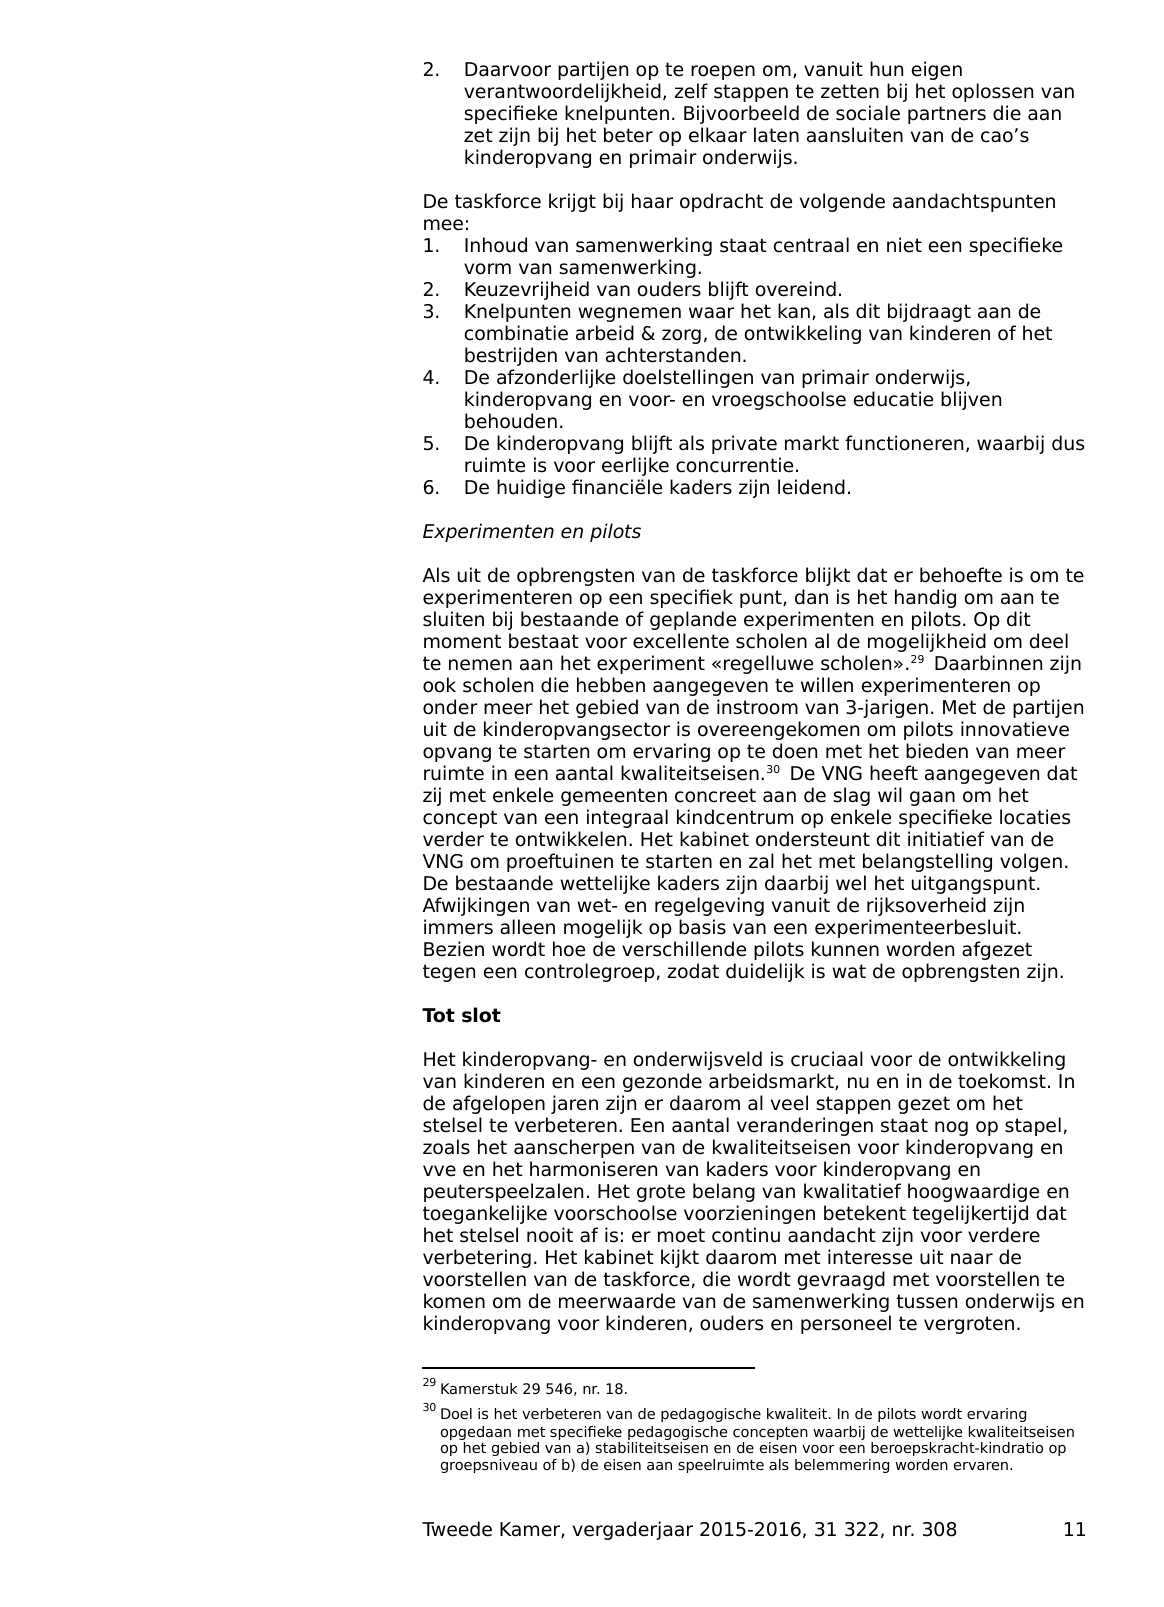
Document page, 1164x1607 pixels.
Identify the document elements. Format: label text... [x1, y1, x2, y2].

subtitle Experimenten en pilots [422, 521, 1087, 543]
text 2. Daarvoor partijen op te roepen om, vanuit hun eigen verantwoordelijkheid, zelf stappen te zetten bij het oplossen van specifieke knelpunten. Bijvoorbeeld de sociale partners die aan zet zijn bij het beter op elkaar laten aansluiten van de cao’s kinderopvang en primair onderwijs. [422, 59, 1087, 169]
text Kamerstuk 29 546, nr. 18. [422, 1377, 1087, 1399]
subtitle Tot slot [422, 1005, 1087, 1027]
text 2. Keuzevrijheid van ouders blijft overeind. [422, 279, 1087, 301]
text Als uit de opbrengsten van de taskforce blijkt dat er behoefte is om te experimenteren op een specifiek punt, dan is het handig om aan te sluiten bij bestaande of geplande experimenten en pilots. Op dit moment bestaat voor excellente scholen al de mogelijkheid om deel te nemen aan het experiment «regelluwe scholen». Daarbinnen zijn ook scholen die hebben aangegeven te willen experimenteren op onder meer het gebied van de instroom van 3-jarigen. Met de partijen uit de kinderopvangsector is overeengekomen om pilots innovatieve opvang te starten om ervaring op te doen met het bieden van meer ruimte in een aantal kwaliteitseisen. De VNG heeft aangegeven dat zij met enkele gemeenten concreet aan de slag wil gaan om het concept van een integraal kindcentrum op enkele specifieke locaties verder te ontwikkelen. Het kabinet ondersteunt dit initiatief van de VNG om proeftuinen te starten en zal het met belangstelling volgen. De bestaande wettelijke kaders zijn daarbij wel het uitgangspunt. Afwijkingen van wet- en regelgeving vanuit de rijksoverheid zijn immers alleen mogelijk op basis van een experimenteerbesluit. Bezien wordt hoe de verschillende pilots kunnen worden afgezet tegen een controlegroep, zodat duidelijk is wat de opbrengsten zijn. [422, 565, 1087, 983]
text 6. De huidige financiële kaders zijn leidend. [422, 477, 1087, 499]
text Doel is het verbeteren van de pedagogische kwaliteit. In de pilots wordt ervaring opgedaan met specifieke pedagogische concepten waarbij de wettelijke kwaliteitseisen op het gebied van a) stabiliteitseisen en de eisen voor een beroepskracht-kindratio op groepsniveau of b) de eisen aan speelruimte als belemmering worden ervaren. [422, 1402, 1087, 1474]
text De taskforce krijgt bij haar opdracht de volgende aandachtspunten mee: [422, 191, 1087, 235]
text 3. Knelpunten wegnemen waar het kan, als dit bijdraagt aan de combinatie arbeid & zorg, de ontwikkeling van kinderen of het bestrijden van achterstanden. [422, 301, 1087, 367]
text 1. Inhoud van samenwerking staat centraal en niet een specifieke vorm van samenwerking. [422, 235, 1087, 279]
text Het kinderopvang- en onderwijsveld is cruciaal voor de ontwikkeling van kinderen en een gezonde arbeidsmarkt, nu en in de toekomst. In de afgelopen jaren zijn er daarom al veel stappen gezet om het stelsel te verbeteren. Een aantal veranderingen staat nog op stapel, zoals het aanscherpen van de kwaliteitseisen voor kinderopvang en vve en het harmoniseren van kaders voor kinderopvang en peuterspeelzalen. Het grote belang van kwalitatief hoogwaardige en toegankelijke voorschoolse voorzieningen betekent tegelijkertijd dat het stelsel nooit af is: er moet continu aandacht zijn voor verdere verbetering. Het kabinet kijkt daarom met interesse uit naar de voorstellen van de taskforce, die wordt gevraagd met voorstellen te komen om de meerwaarde van de samenwerking tussen onderwijs en kinderopvang voor kinderen, ouders en personeel te vergroten. [422, 1049, 1087, 1335]
text 4. De afzonderlijke doelstellingen van primair onderwijs, kinderopvang en voor- en vroegschoolse educatie blijven behouden. [422, 367, 1087, 433]
text 5. De kinderopvang blijft als private markt functioneren, waarbij dus ruimte is voor eerlijke concurrentie. [422, 433, 1087, 477]
